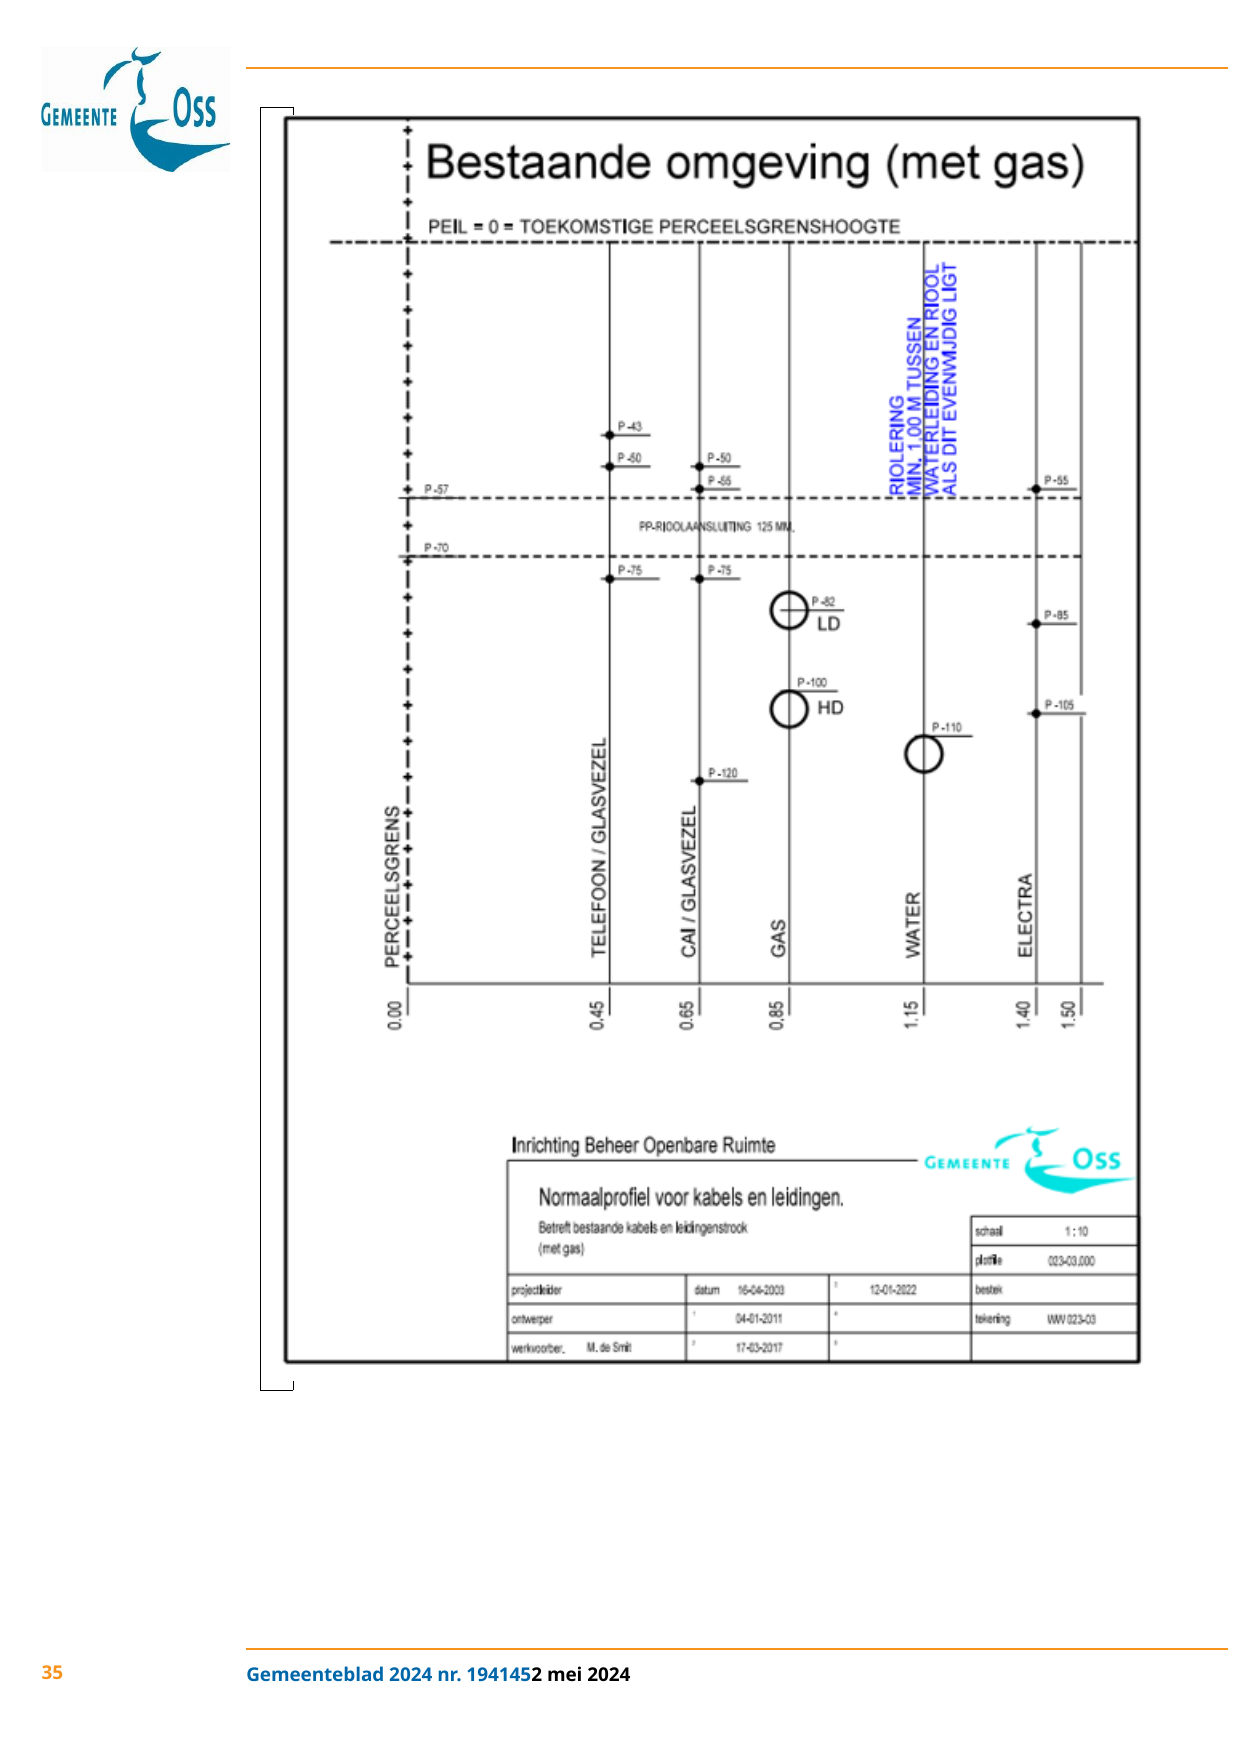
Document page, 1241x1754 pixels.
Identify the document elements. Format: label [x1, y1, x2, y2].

picture [41, 47, 231, 172]
picture [268, 115, 1173, 1381]
